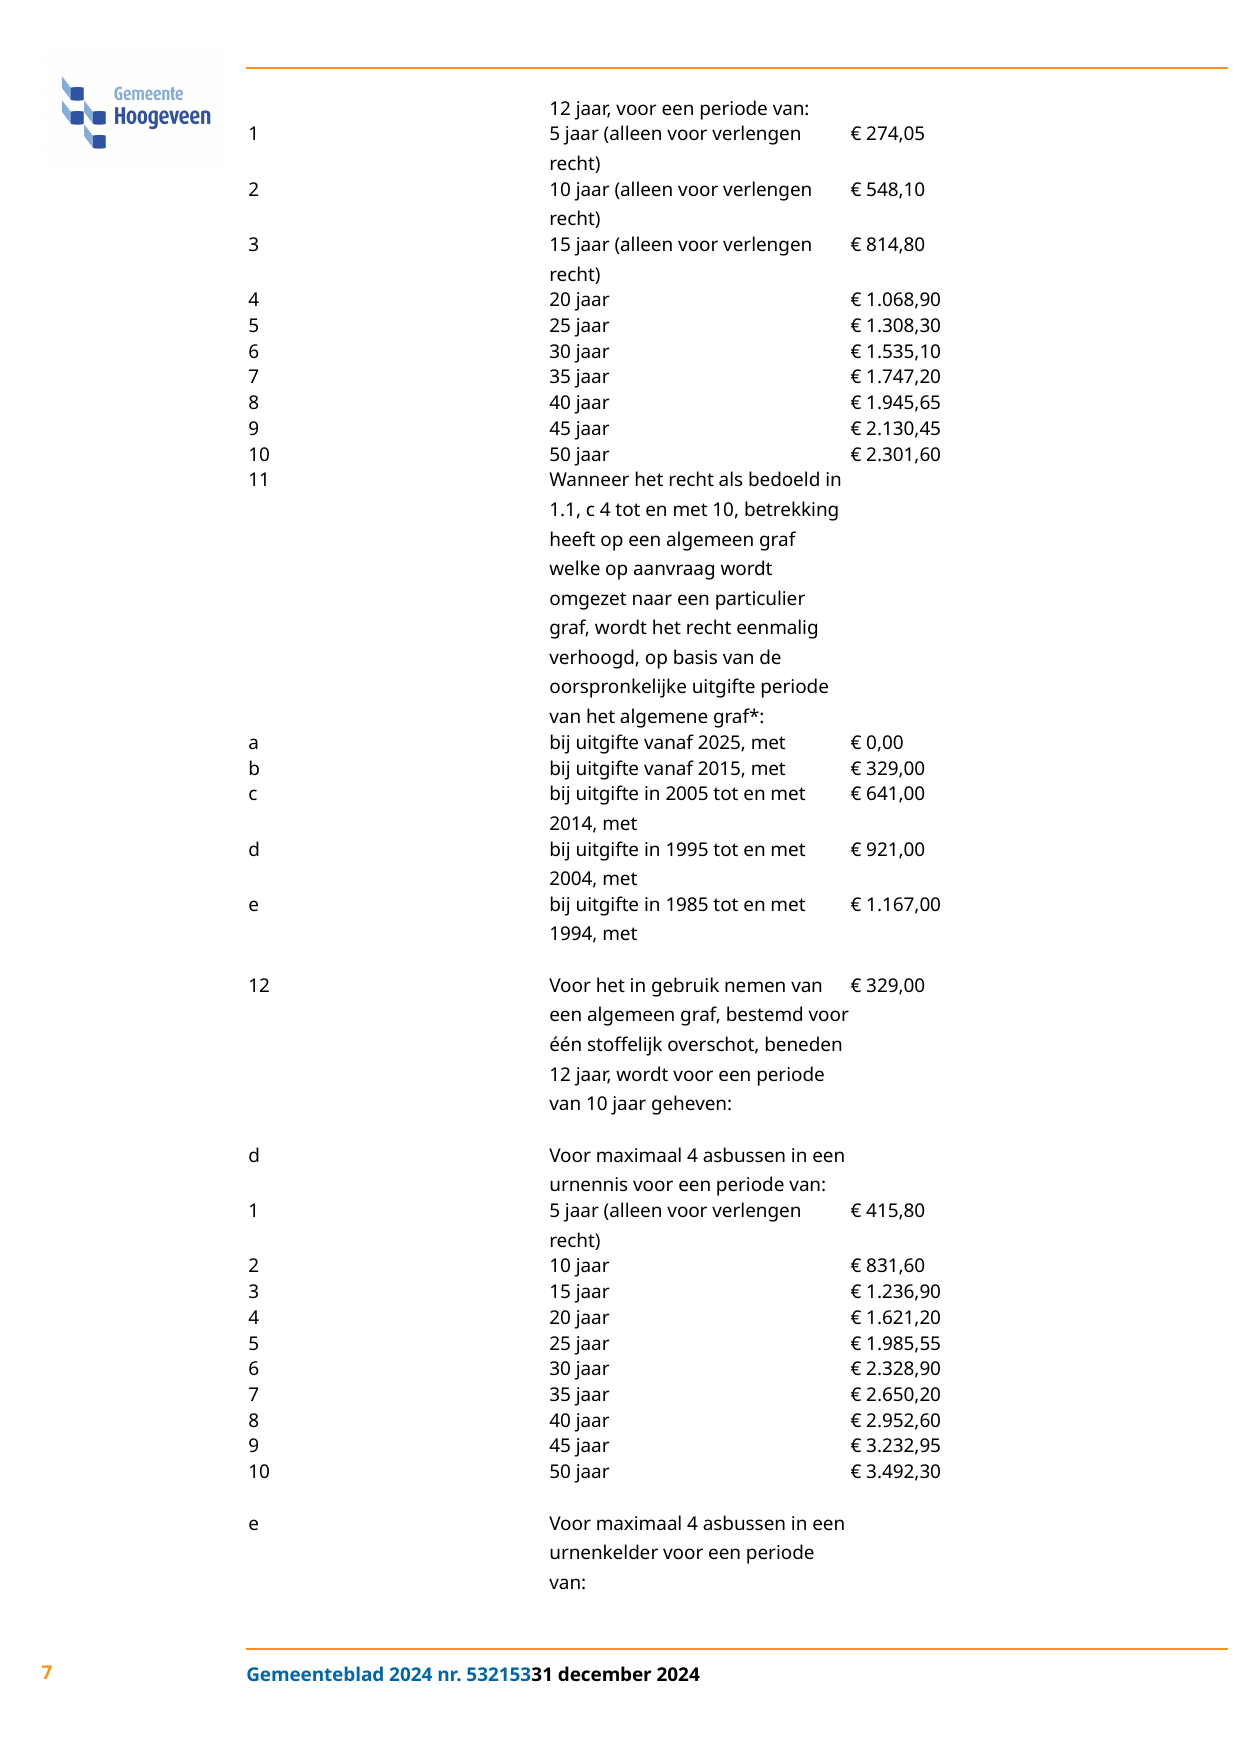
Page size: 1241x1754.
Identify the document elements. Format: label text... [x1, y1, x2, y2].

table_cell 35 jaar [549, 364, 850, 389]
table_cell 20 jaar [549, 1304, 850, 1330]
table_cell 9 [248, 1433, 549, 1458]
table_cell bij uitgifte in 1995 tot en met 2004, met [549, 836, 850, 891]
table_cell 2 [248, 176, 549, 231]
table_cell c [248, 780, 549, 836]
table_cell € 1.945,65 [850, 389, 1152, 415]
table_cell 9 [248, 415, 549, 441]
table_cell 35 jaar [549, 1381, 850, 1407]
table_cell [549, 946, 850, 972]
table_cell a [248, 729, 549, 755]
table_cell € 1.236,90 [850, 1278, 1152, 1304]
table_cell 6 [248, 338, 549, 364]
table_cell 50 jaar [549, 1458, 850, 1484]
table_cell e [248, 891, 549, 946]
table_cell 15 jaar [549, 1278, 850, 1304]
table_cell [850, 467, 1152, 729]
table_cell € 1.747,20 [850, 364, 1152, 389]
table_cell Wanneer het recht als bedoeld in 1.1, c 4 tot en met 10, betrekking heeft op een algemeen graf welke op aanvraag wordt omgezet naar een particulier graf, wordt het recht eenmalig verhoogd, op basis van de oorspronkelijke uitgifte periode van het algemene graf*: [549, 467, 850, 729]
table_cell 25 jaar [549, 1330, 850, 1355]
table_cell [248, 95, 549, 121]
table_cell b [248, 755, 549, 780]
table_cell 8 [248, 389, 549, 415]
table_cell Voor maximaal 4 asbussen in een urnenkelder voor een periode van: [549, 1510, 850, 1595]
table_cell € 0,00 [850, 729, 1152, 755]
table_cell [248, 1116, 549, 1142]
table_cell 50 jaar [549, 441, 850, 467]
table_cell 12 jaar, voor een periode van: [549, 95, 850, 121]
table_cell 11 [248, 467, 549, 729]
table_cell € 329,00 [850, 972, 1152, 1116]
table_cell 45 jaar [549, 1433, 850, 1458]
table_cell Voor maximaal 4 asbussen in een urnennis voor een periode van: [549, 1142, 850, 1197]
table_cell 4 [248, 1304, 549, 1330]
table_cell 5 jaar (alleen voor verlengen recht) [549, 1197, 850, 1252]
table_cell 3 [248, 231, 549, 286]
table_cell 1 [248, 1197, 549, 1252]
table_cell € 641,00 [850, 780, 1152, 836]
table_cell bij uitgifte vanaf 2025, met [549, 729, 850, 755]
table_cell 1 [248, 121, 549, 176]
table_cell 6 [248, 1355, 549, 1381]
table_cell [850, 1510, 1152, 1595]
table_cell € 1.308,30 [850, 312, 1152, 338]
table_cell € 274,05 [850, 121, 1152, 176]
table_cell 20 jaar [549, 286, 850, 312]
table_cell 10 jaar [549, 1253, 850, 1278]
table_cell € 831,60 [850, 1253, 1152, 1278]
table_cell 8 [248, 1407, 549, 1433]
table_cell 4 [248, 286, 549, 312]
table_cell [850, 1484, 1152, 1510]
table_cell € 1.167,00 [850, 891, 1152, 946]
table_cell 25 jaar [549, 312, 850, 338]
table_cell 7 [248, 1381, 549, 1407]
table_cell € 415,80 [850, 1197, 1152, 1252]
table_cell 30 jaar [549, 338, 850, 364]
table_cell bij uitgifte vanaf 2015, met [549, 755, 850, 780]
table_cell [850, 946, 1152, 972]
table_cell [850, 1142, 1152, 1197]
table_cell 5 [248, 312, 549, 338]
table_cell d [248, 1142, 549, 1197]
table_cell 30 jaar [549, 1355, 850, 1381]
table_cell 12 [248, 972, 549, 1116]
table_cell € 329,00 [850, 755, 1152, 780]
table_cell [549, 1116, 850, 1142]
table_cell [850, 1116, 1152, 1142]
table_cell 5 jaar (alleen voor verlengen recht) [549, 121, 850, 176]
table_cell € 814,80 [850, 231, 1152, 286]
table_cell 45 jaar [549, 415, 850, 441]
table_cell d [248, 836, 549, 891]
table_cell bij uitgifte in 2005 tot en met 2014, met [549, 780, 850, 836]
table_cell € 2.328,90 [850, 1355, 1152, 1381]
table_cell € 2.130,45 [850, 415, 1152, 441]
table_cell 10 [248, 441, 549, 467]
table_cell € 1.068,90 [850, 286, 1152, 312]
table_cell 40 jaar [549, 1407, 850, 1433]
table_cell bij uitgifte in 1985 tot en met 1994, met [549, 891, 850, 946]
table_cell e [248, 1510, 549, 1595]
table_cell [549, 1484, 850, 1510]
table_cell € 2.952,60 [850, 1407, 1152, 1433]
table_cell 7 [248, 364, 549, 389]
table_cell € 1.985,55 [850, 1330, 1152, 1355]
table_cell € 3.232,95 [850, 1433, 1152, 1458]
table_cell 40 jaar [549, 389, 850, 415]
table_cell 2 [248, 1253, 549, 1278]
table_cell 15 jaar (alleen voor verlengen recht) [549, 231, 850, 286]
table_cell € 2.301,60 [850, 441, 1152, 467]
table_cell € 2.650,20 [850, 1381, 1152, 1407]
table_cell [248, 1484, 549, 1510]
table_cell [248, 946, 549, 972]
table_cell 5 [248, 1330, 549, 1355]
table_cell Voor het in gebruik nemen van een algemeen graf, bestemd voor één stoffelijk overschot, beneden 12 jaar, wordt voor een periode van 10 jaar geheven: [549, 972, 850, 1116]
table_cell 10 [248, 1458, 549, 1484]
table_cell € 1.621,20 [850, 1304, 1152, 1330]
table_cell 10 jaar (alleen voor verlengen recht) [549, 176, 850, 231]
picture [41, 47, 231, 172]
table_cell [850, 95, 1152, 121]
table_cell € 3.492,30 [850, 1458, 1152, 1484]
table_cell € 1.535,10 [850, 338, 1152, 364]
table_cell € 921,00 [850, 836, 1152, 891]
table_cell 3 [248, 1278, 549, 1304]
table_cell € 548,10 [850, 176, 1152, 231]
